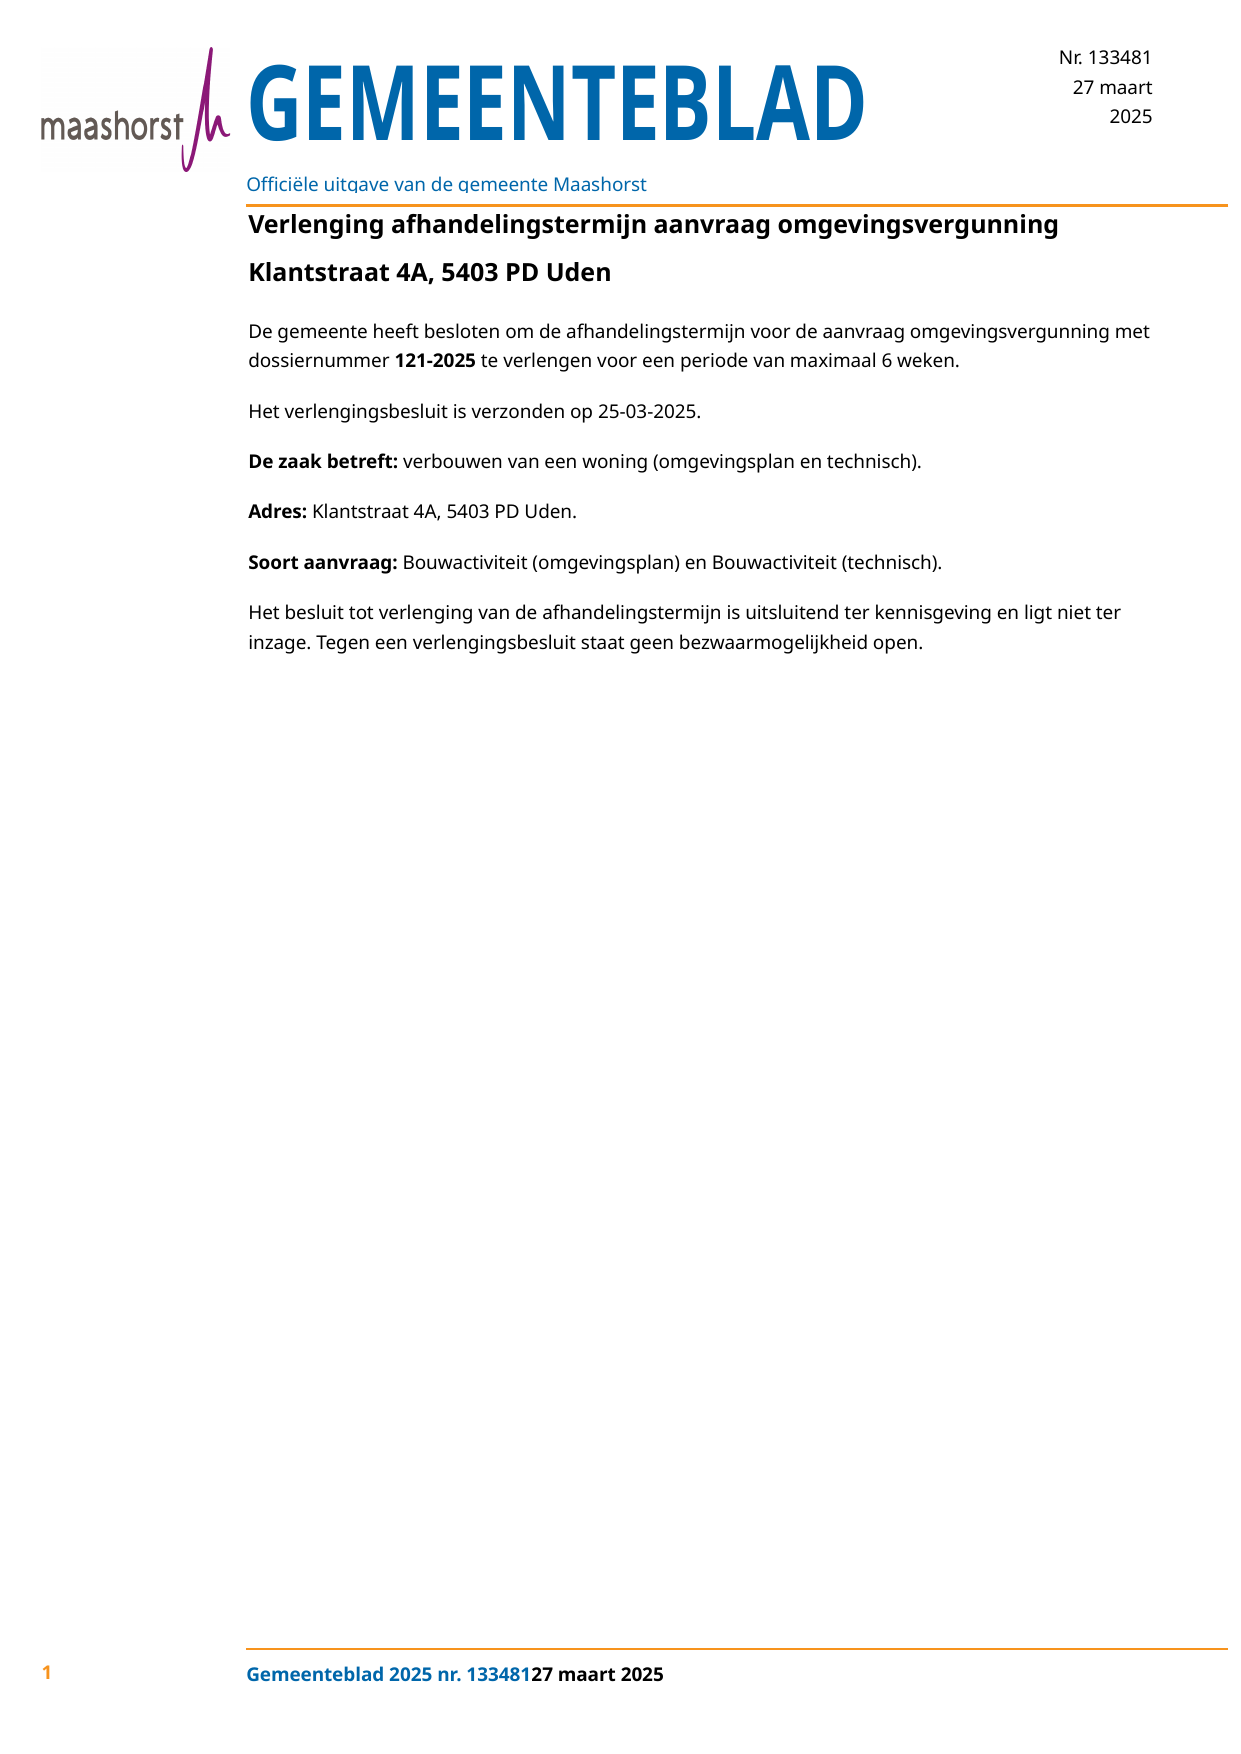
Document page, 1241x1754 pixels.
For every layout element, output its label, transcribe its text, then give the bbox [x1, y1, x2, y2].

text Het verlengingsbesluit is verzonden op 25-03-2025. [248, 398, 1152, 424]
text De zaak betreft: verbouwen van een woning (omgevingsplan en technisch). [248, 448, 1152, 474]
picture [41, 47, 231, 172]
text Soort aanvraag: Bouwactiviteit (omgevingsplan) en Bouwactiviteit (technisch). [248, 549, 1152, 575]
text Verlenging afhandelingstermijn aanvraag omgevingsvergunning Klantstraat 4A, 5403 PD Uden [248, 207, 1152, 288]
text De gemeente heeft besloten om de afhandelingstermijn voor de aanvraag omgevingsvergunning met dossiernummer 121-2025 te verlengen voor een periode van maximaal 6 weken. [248, 318, 1152, 373]
text Adres: Klantstraat 4A, 5403 PD Uden. [248, 499, 1152, 524]
text Het besluit tot verlenging van de afhandelingstermijn is uitsluitend ter kennisgeving en ligt niet ter inzage. Tegen een verlengingsbesluit staat geen bezwaarmogelijkheid open. [248, 599, 1152, 655]
